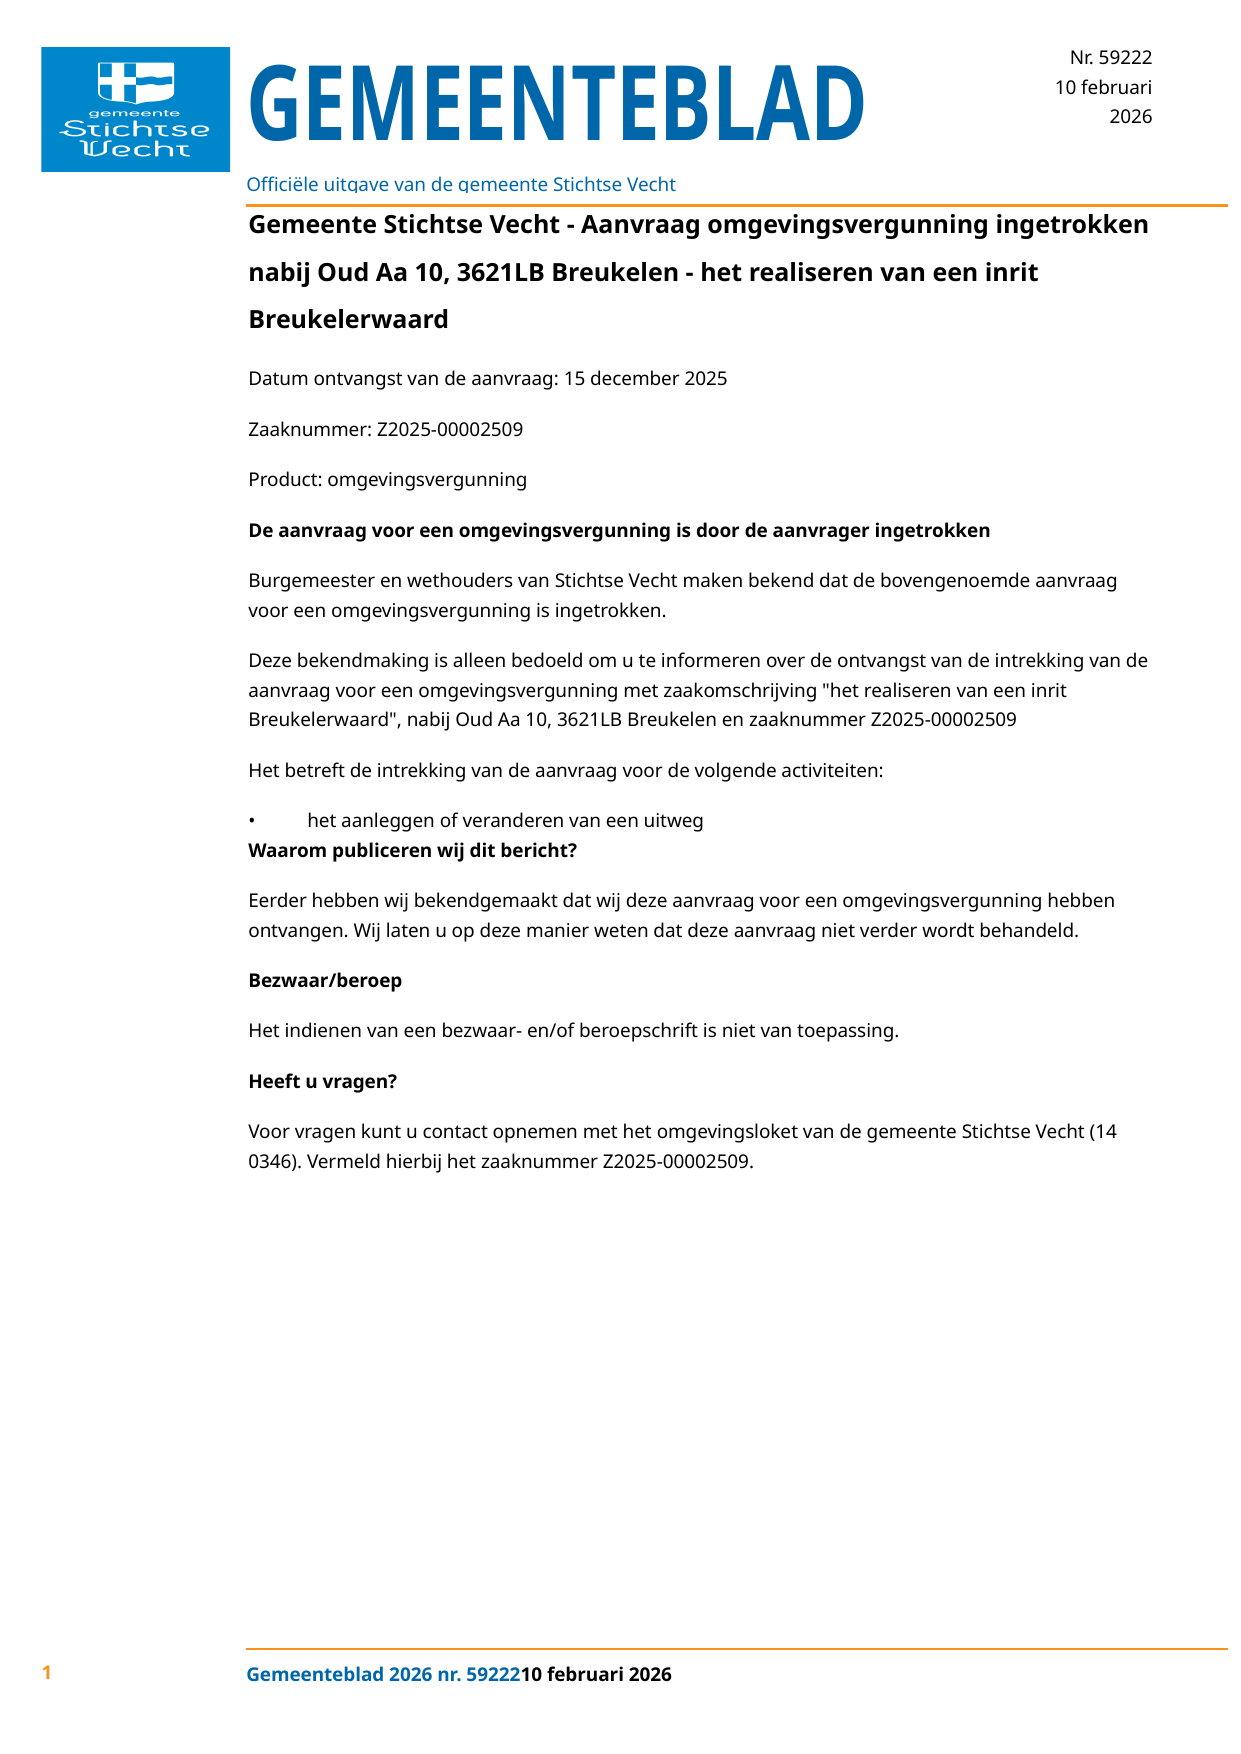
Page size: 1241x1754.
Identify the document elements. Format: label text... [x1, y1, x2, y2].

picture [99, 63, 135, 101]
list het aanleggen of veranderen van een uitweg [248, 807, 1152, 833]
picture [137, 63, 174, 103]
text Bezwaar/beroep [248, 967, 1152, 993]
text Datum ontvangst van de aanvraag: 15 december 2025 [248, 366, 1152, 391]
text Deze bekendmaking is alleen bedoeld om u te informeren over de ontvangst van de intrekking van de aanvraag voor een omgevingsvergunning met zaakomschrijving "het realiseren van een inrit Breukelerwaard", nabij Oud Aa 10, 3621LB Breukelen en zaaknummer Z2025-00002509 [248, 647, 1152, 732]
text Eerder hebben wij bekendgemaakt dat wij deze aanvraag voor een omgevingsvergunning hebben ontvangen. Wij laten u op deze manier weten dat deze aanvraag niet verder wordt behandeld. [248, 887, 1152, 942]
text Waarom publiceren wij dit bericht? [248, 837, 1152, 862]
text Burgemeester en wethouders van Stichtse Vecht maken bekend dat de bovengenoemde aanvraag voor een omgevingsvergunning is ingetrokken. [248, 567, 1152, 622]
text Gemeente Stichtse Vecht - Aanvraag omgevingsvergunning ingetrokken nabij Oud Aa 10, 3621LB Breukelen - het realiseren van een inrit Breukelerwaard [248, 207, 1152, 336]
text Het betreft de intrekking van de aanvraag voor de volgende activiteiten: [248, 757, 1152, 782]
text Zaaknummer: Z2025-00002509 [248, 416, 1152, 442]
text Het indienen van een bezwaar- en/of beroepschrift is niet van toepassing. [248, 1018, 1152, 1043]
text Heeft u vragen? [248, 1068, 1152, 1094]
text Voor vragen kunt u contact opnemen met het omgevingsloket van de gemeente Stichtse Vecht (14 0346). Vermeld hierbij het zaaknummer Z2025-00002509. [248, 1118, 1152, 1174]
text Product: omgevingsvergunning [248, 466, 1152, 492]
text De aanvraag voor een omgevingsvergunning is door de aanvrager ingetrokken [248, 517, 1152, 542]
